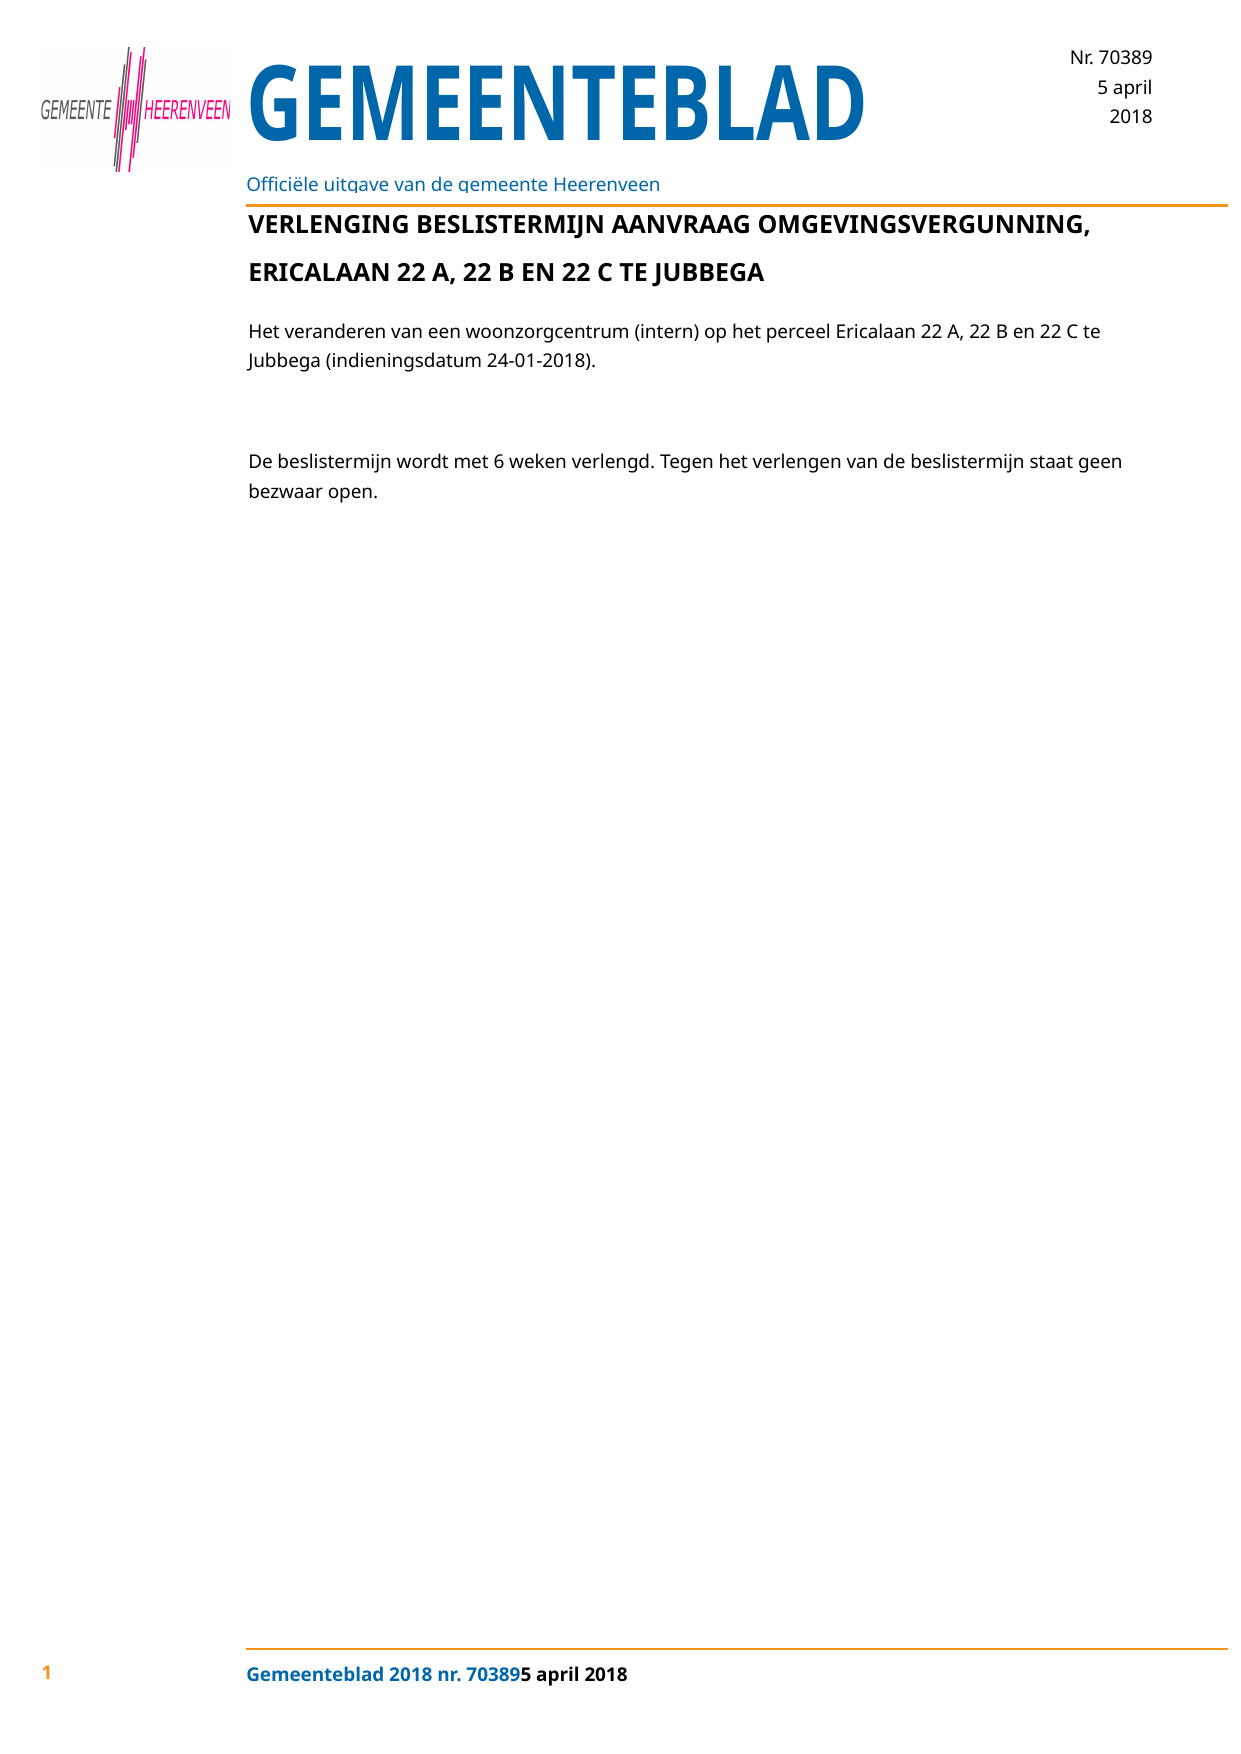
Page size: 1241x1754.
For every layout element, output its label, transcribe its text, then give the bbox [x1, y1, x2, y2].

text VERLENGING BESLISTERMIJN AANVRAAG OMGEVINGSVERGUNNING, ERICALAAN 22 A, 22 B EN 22 C TE JUBBEGA [248, 207, 1152, 288]
picture [41, 47, 231, 172]
text Het veranderen van een woonzorgcentrum (intern) op het perceel Ericalaan 22 A, 22 B en 22 C te Jubbega (indieningsdatum 24-01-2018). [248, 318, 1152, 373]
text De beslistermijn wordt met 6 weken verlengd. Tegen het verlengen van de beslistermijn staat geen bezwaar open. [248, 448, 1152, 504]
